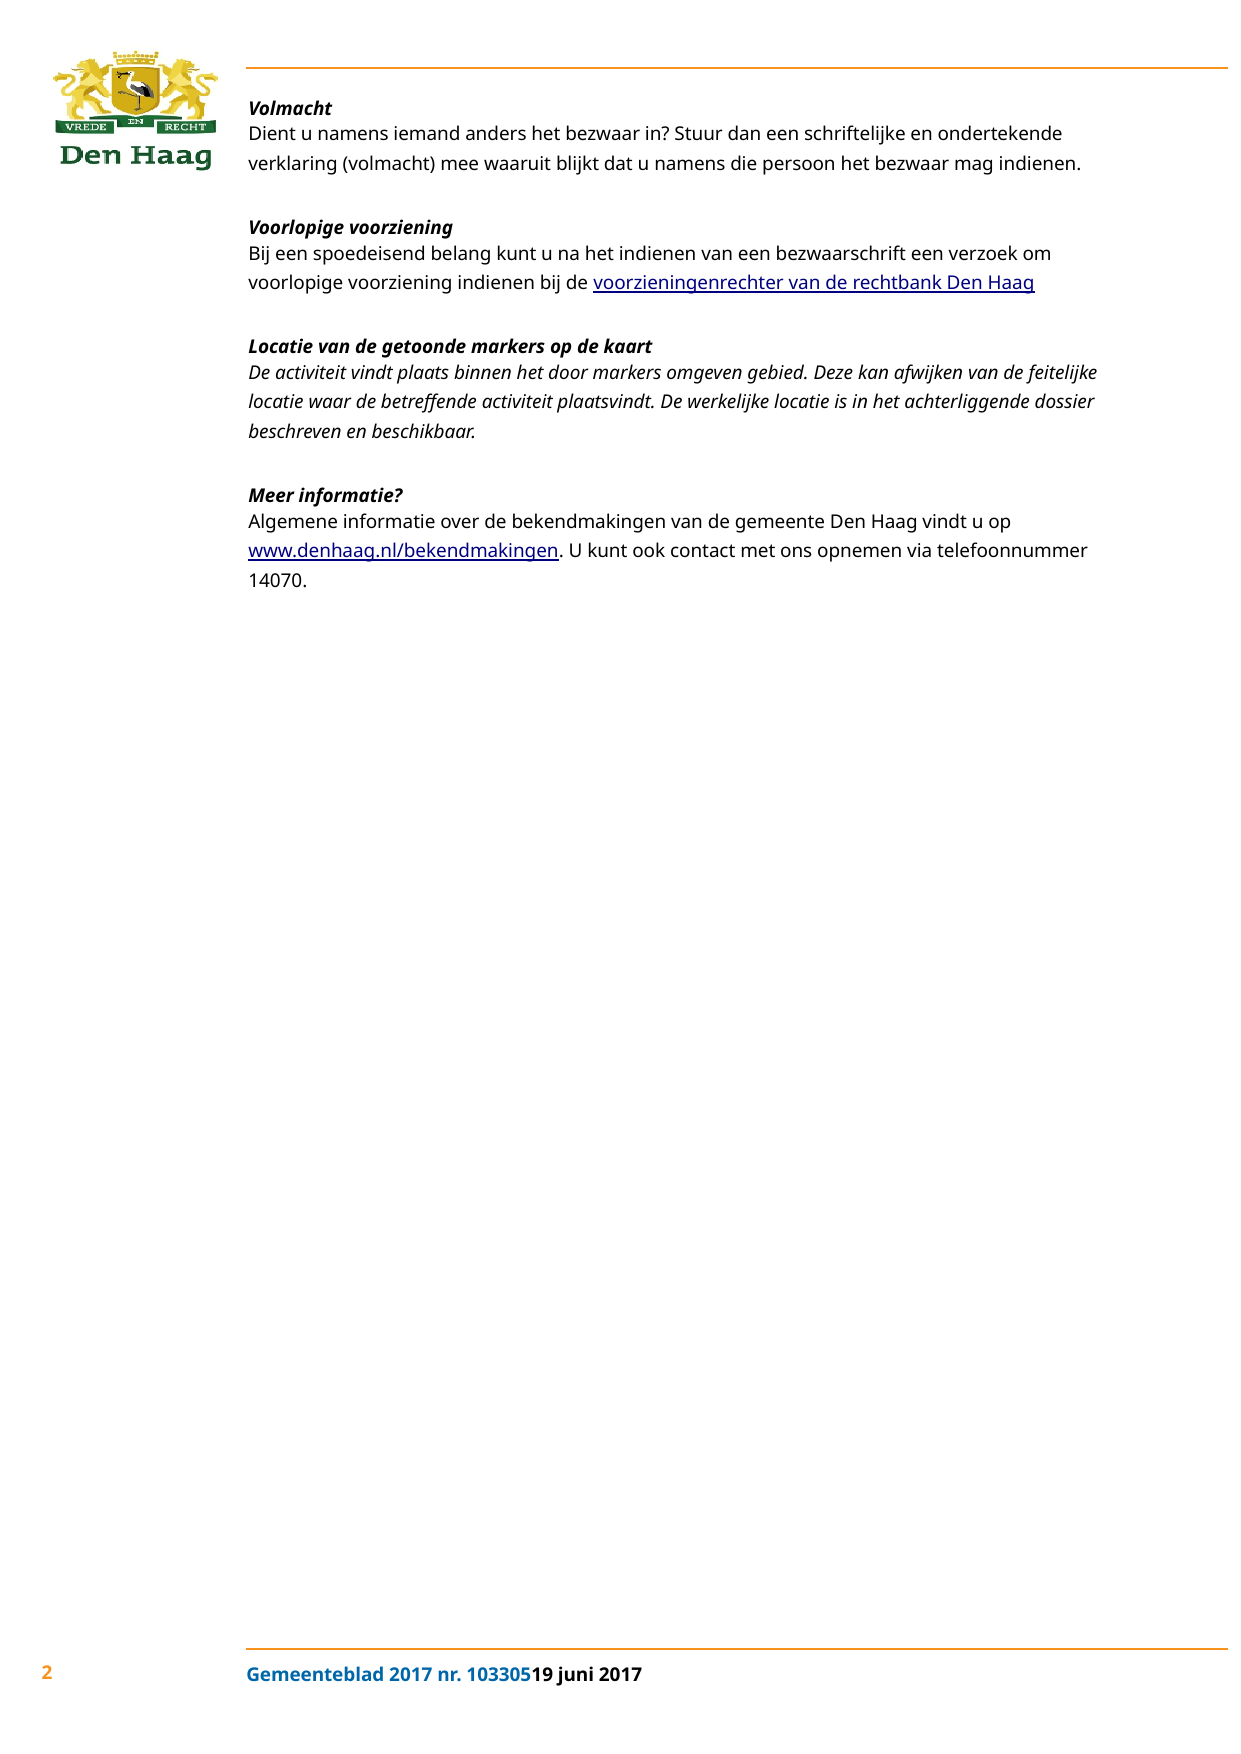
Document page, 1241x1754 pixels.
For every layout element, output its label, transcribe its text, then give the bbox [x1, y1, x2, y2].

text De activiteit vindt plaats binnen het door markers omgeven gebied. Deze kan afwijken van de feitelijke locatie waar de betreffende activiteit plaatsvindt. De werkelijke locatie is in het achterliggende dossier beschreven en beschikbaar. [248, 359, 1152, 444]
text Bij een spoedeisend belang kunt u na het indienen van een bezwaarschrift een verzoek om voorlopige voorziening indienen bij de voorzieningenrechter van de rechtbank Den Haag [248, 240, 1152, 295]
text Voorlopige voorziening [248, 214, 1152, 240]
text Algemene informatie over de bekendmakingen van de gemeente Den Haag vindt u op www.denhaag.nl/bekendmakingen. U kunt ook contact met ons opnemen via telefoonnummer 14070. [248, 508, 1152, 593]
text Meer informatie? [248, 482, 1152, 508]
text Volmacht [248, 95, 1152, 121]
text Locatie van de getoonde markers op de kaart [248, 333, 1152, 359]
picture [41, 47, 231, 172]
text Dient u namens iemand anders het bezwaar in? Stuur dan een schriftelijke en ondertekende verklaring (volmacht) mee waaruit blijkt dat u namens die persoon het bezwaar mag indienen. [248, 121, 1152, 176]
